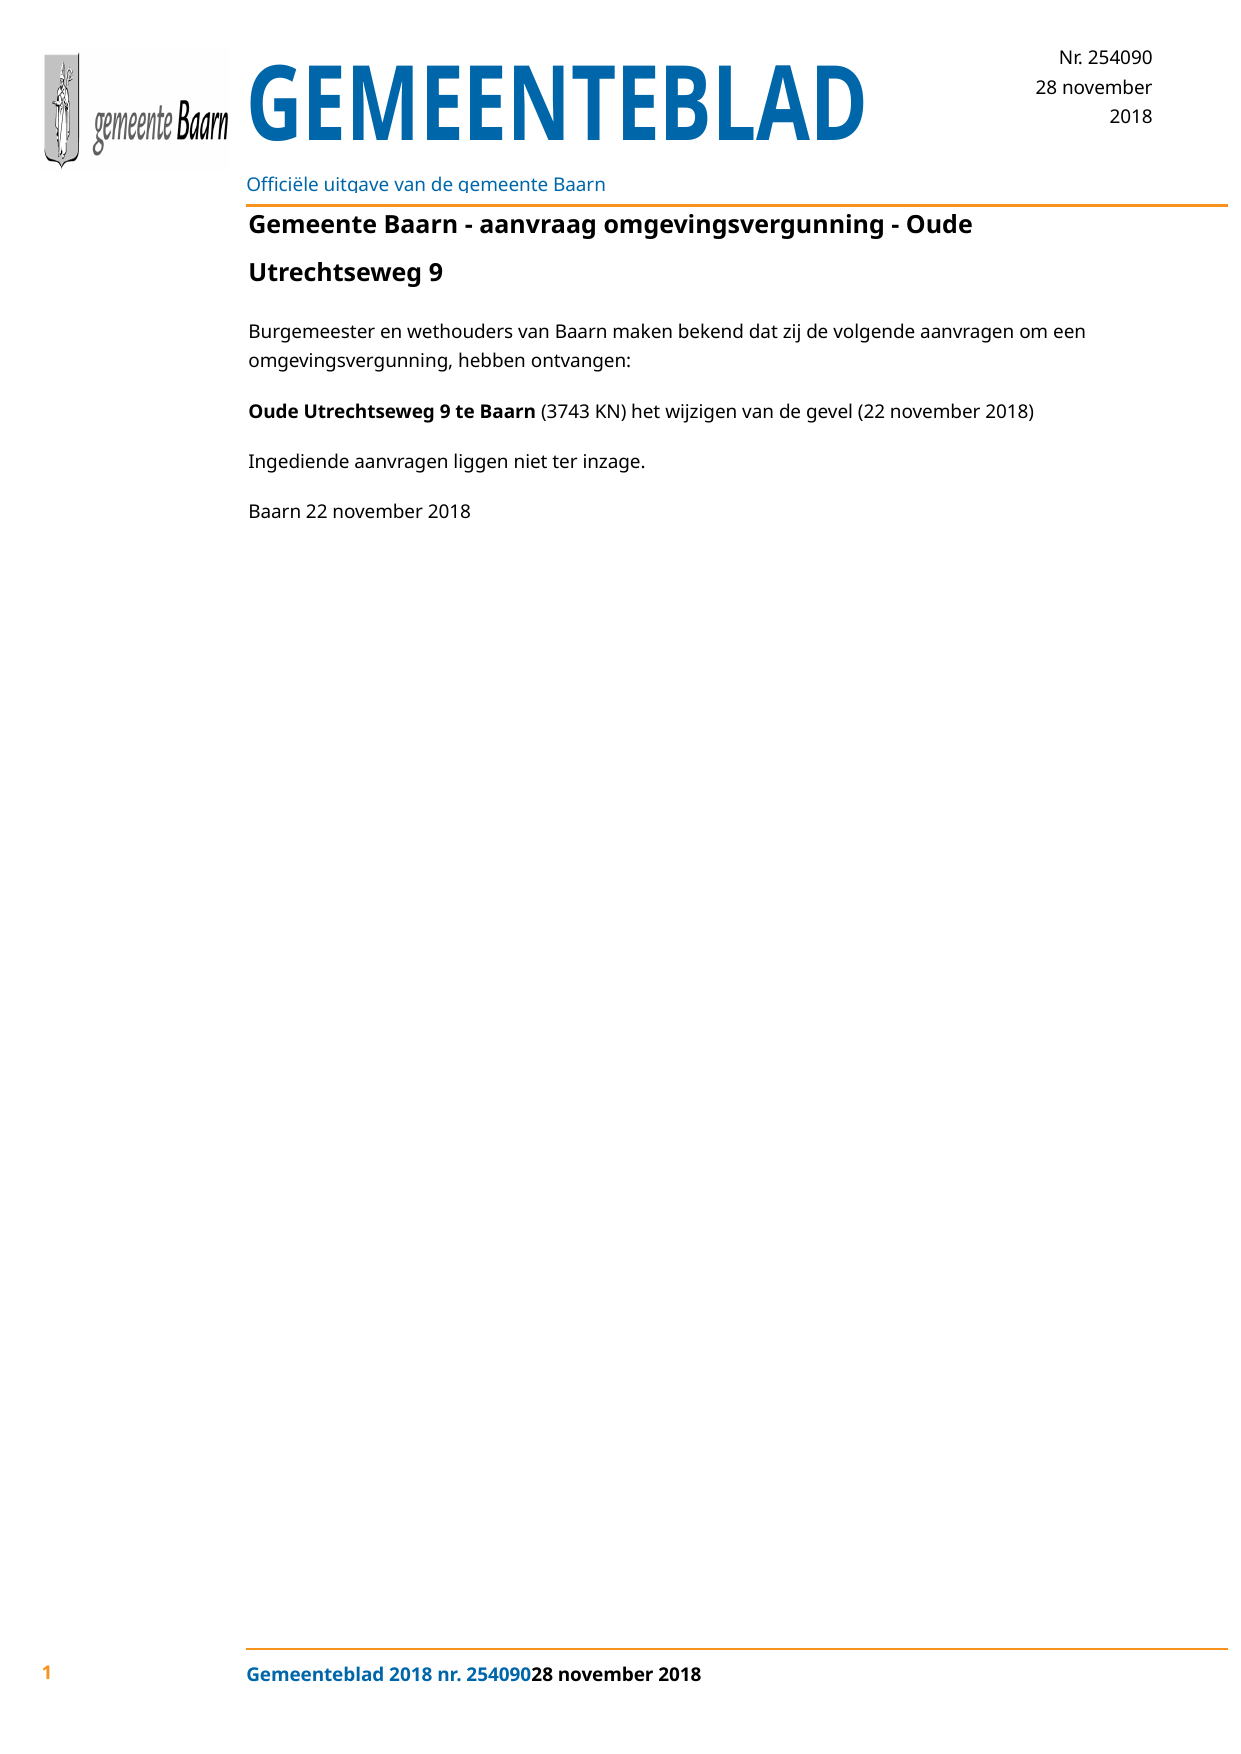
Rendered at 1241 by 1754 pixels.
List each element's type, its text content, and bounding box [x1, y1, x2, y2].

text Oude Utrechtseweg 9 te Baarn (3743 KN) het wijzigen van de gevel (22 november 2018) [248, 398, 1152, 424]
text Gemeente Baarn - aanvraag omgevingsvergunning - Oude Utrechtseweg 9 [248, 207, 1152, 288]
text Burgemeester en wethouders van Baarn maken bekend dat zij de volgende aanvragen om een omgevingsvergunning, hebben ontvangen: [248, 318, 1152, 373]
picture [41, 47, 231, 172]
text Baarn 22 november 2018 [248, 499, 1152, 524]
text Ingediende aanvragen liggen niet ter inzage. [248, 448, 1152, 474]
